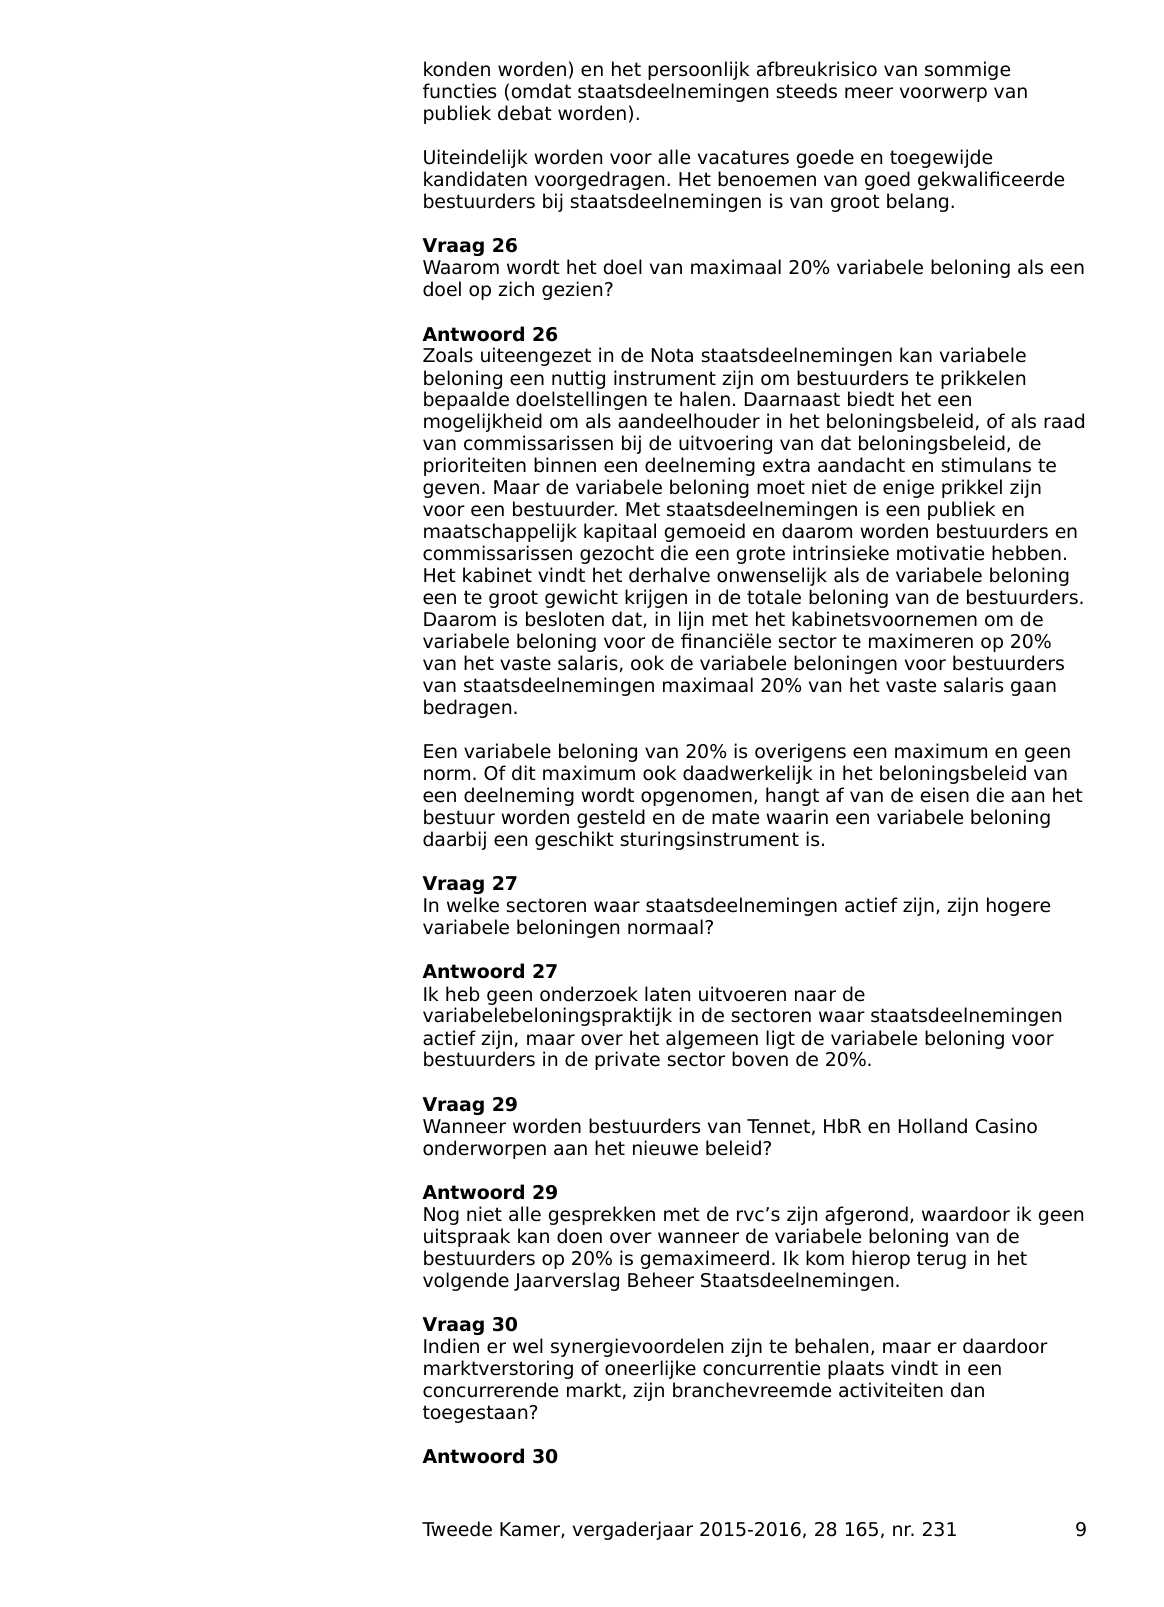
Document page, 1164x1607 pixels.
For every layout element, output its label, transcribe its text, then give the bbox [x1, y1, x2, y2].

text Vraag 30 [422, 1314, 1087, 1336]
text Vraag 29 [422, 1093, 1087, 1116]
text Waarom wordt het doel van maximaal 20% variabele beloning als een doel op zich gezien? [422, 257, 1087, 301]
text Uiteindelijk worden voor alle vacatures goede en toegewijde kandidaten voorgedragen. Het benoemen van goed gekwalificeerde bestuurders bij staatsdeelnemingen is van groot belang. [422, 147, 1087, 213]
text konden worden) en het persoonlijk afbreukrisico van sommige functies (omdat staatsdeelnemingen steeds meer voorwerp van publiek debat worden). [422, 59, 1087, 125]
text Antwoord 26 [422, 323, 1087, 345]
text Antwoord 27 [422, 961, 1087, 983]
text In welke sectoren waar staatsdeelnemingen actief zijn, zijn hogere variabele beloningen normaal? [422, 895, 1087, 939]
text Indien er wel synergievoordelen zijn te behalen, maar er daardoor marktverstoring of oneerlijke concurrentie plaats vindt in een concurrerende markt, zijn branchevreemde activiteiten dan toegestaan? [422, 1336, 1087, 1424]
text Wanneer worden bestuurders van Tennet, HbR en Holland Casino onderworpen aan het nieuwe beleid? [422, 1116, 1087, 1159]
text Een variabele beloning van 20% is overigens een maximum en geen norm. Of dit maximum ook daadwerkelijk in het beloningsbeleid van een deelneming wordt opgenomen, hangt af van de eisen die aan het bestuur worden gesteld en de mate waarin een variabele beloning daarbij een geschikt sturingsinstrument is. [422, 741, 1087, 851]
text Antwoord 30 [422, 1446, 1087, 1468]
text Zoals uiteengezet in de Nota staatsdeelnemingen kan variabele beloning een nuttig instrument zijn om bestuurders te prikkelen bepaalde doelstellingen te halen. Daarnaast biedt het een mogelijkheid om als aandeelhouder in het beloningsbeleid, of als raad van commissarissen bij de uitvoering van dat beloningsbeleid, de prioriteiten binnen een deelneming extra aandacht en stimulans te geven. Maar de variabele beloning moet niet de enige prikkel zijn voor een bestuurder. Met staatsdeelnemingen is een publiek en maatschappelijk kapitaal gemoeid en daarom worden bestuurders en commissarissen gezocht die een grote intrinsieke motivatie hebben. Het kabinet vindt het derhalve onwenselijk als de variabele beloning een te groot gewicht krijgen in de totale beloning van de bestuurders. Daarom is besloten dat, in lijn met het kabinetsvoornemen om de variabele beloning voor de financiële sector te maximeren op 20% van het vaste salaris, ook de variabele beloningen voor bestuurders van staatsdeelnemingen maximaal 20% van het vaste salaris gaan bedragen. [422, 345, 1087, 719]
text Nog niet alle gesprekken met de rvc’s zijn afgerond, waardoor ik geen uitspraak kan doen over wanneer de variabele beloning van de bestuurders op 20% is gemaximeerd. Ik kom hierop terug in het volgende Jaarverslag Beheer Staatsdeelnemingen. [422, 1204, 1087, 1292]
text Vraag 26 [422, 235, 1087, 257]
text Ik heb geen onderzoek laten uitvoeren naar de variabelebeloningspraktijk in de sectoren waar staatsdeelnemingen actief zijn, maar over het algemeen ligt de variabele beloning voor bestuurders in de private sector boven de 20%. [422, 983, 1087, 1071]
text Vraag 27 [422, 873, 1087, 895]
text Antwoord 29 [422, 1182, 1087, 1204]
